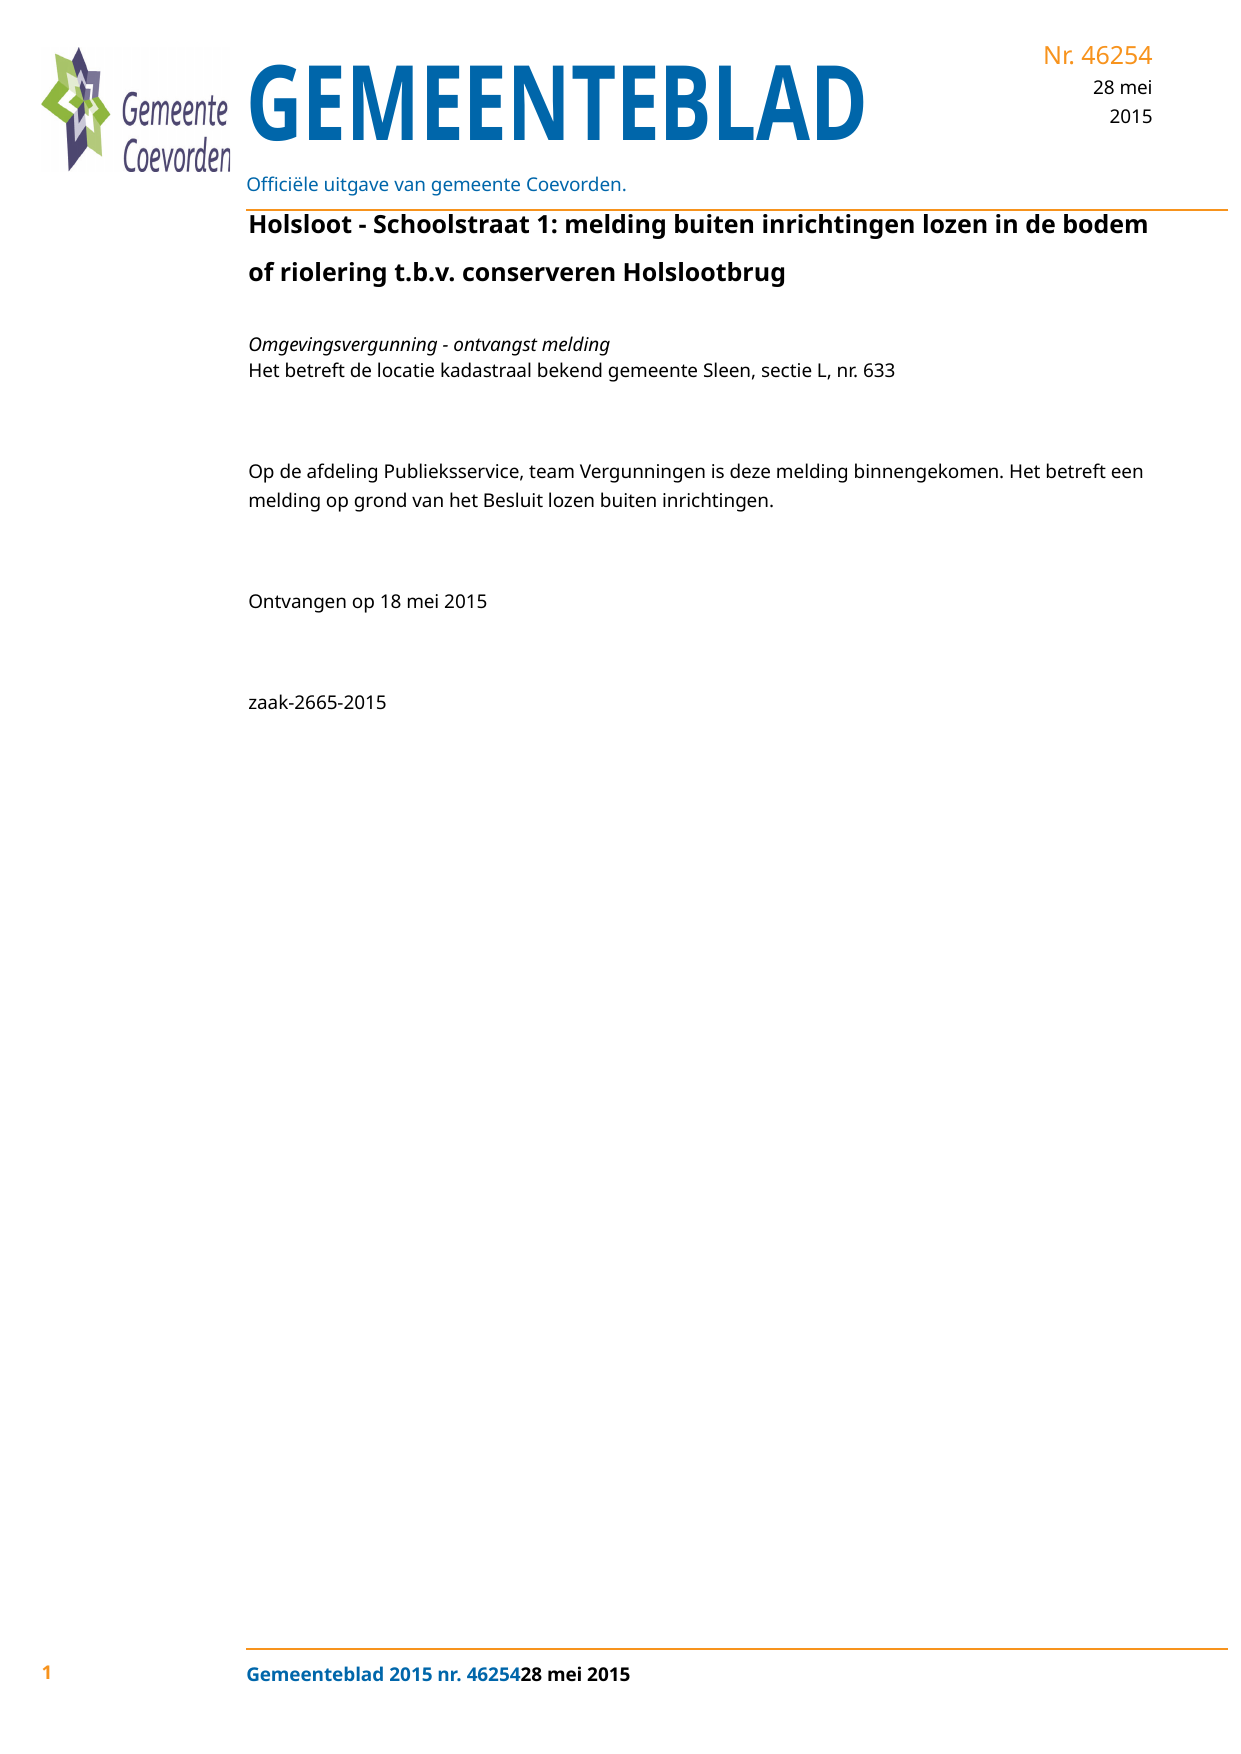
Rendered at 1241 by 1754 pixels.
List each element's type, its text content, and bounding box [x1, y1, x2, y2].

picture [41, 47, 231, 172]
text zaak-2665-2015 [248, 689, 1152, 715]
text Het betreft de locatie kadastraal bekend gemeente Sleen, sectie L, nr. 633 [248, 357, 1152, 383]
text Ontvangen op 18 mei 2015 [248, 588, 1152, 614]
text Holsloot - Schoolstraat 1: melding buiten inrichtingen lozen in de bodem of riolering t.b.v. conserveren Holslootbrug [248, 211, 1152, 288]
text Op de afdeling Publieksservice, team Vergunningen is deze melding binnengekomen. Het betreft een melding op grond van het Besluit lozen buiten inrichtingen. [248, 458, 1152, 513]
text Omgevingsvergunning - ontvangst melding [248, 331, 1152, 357]
